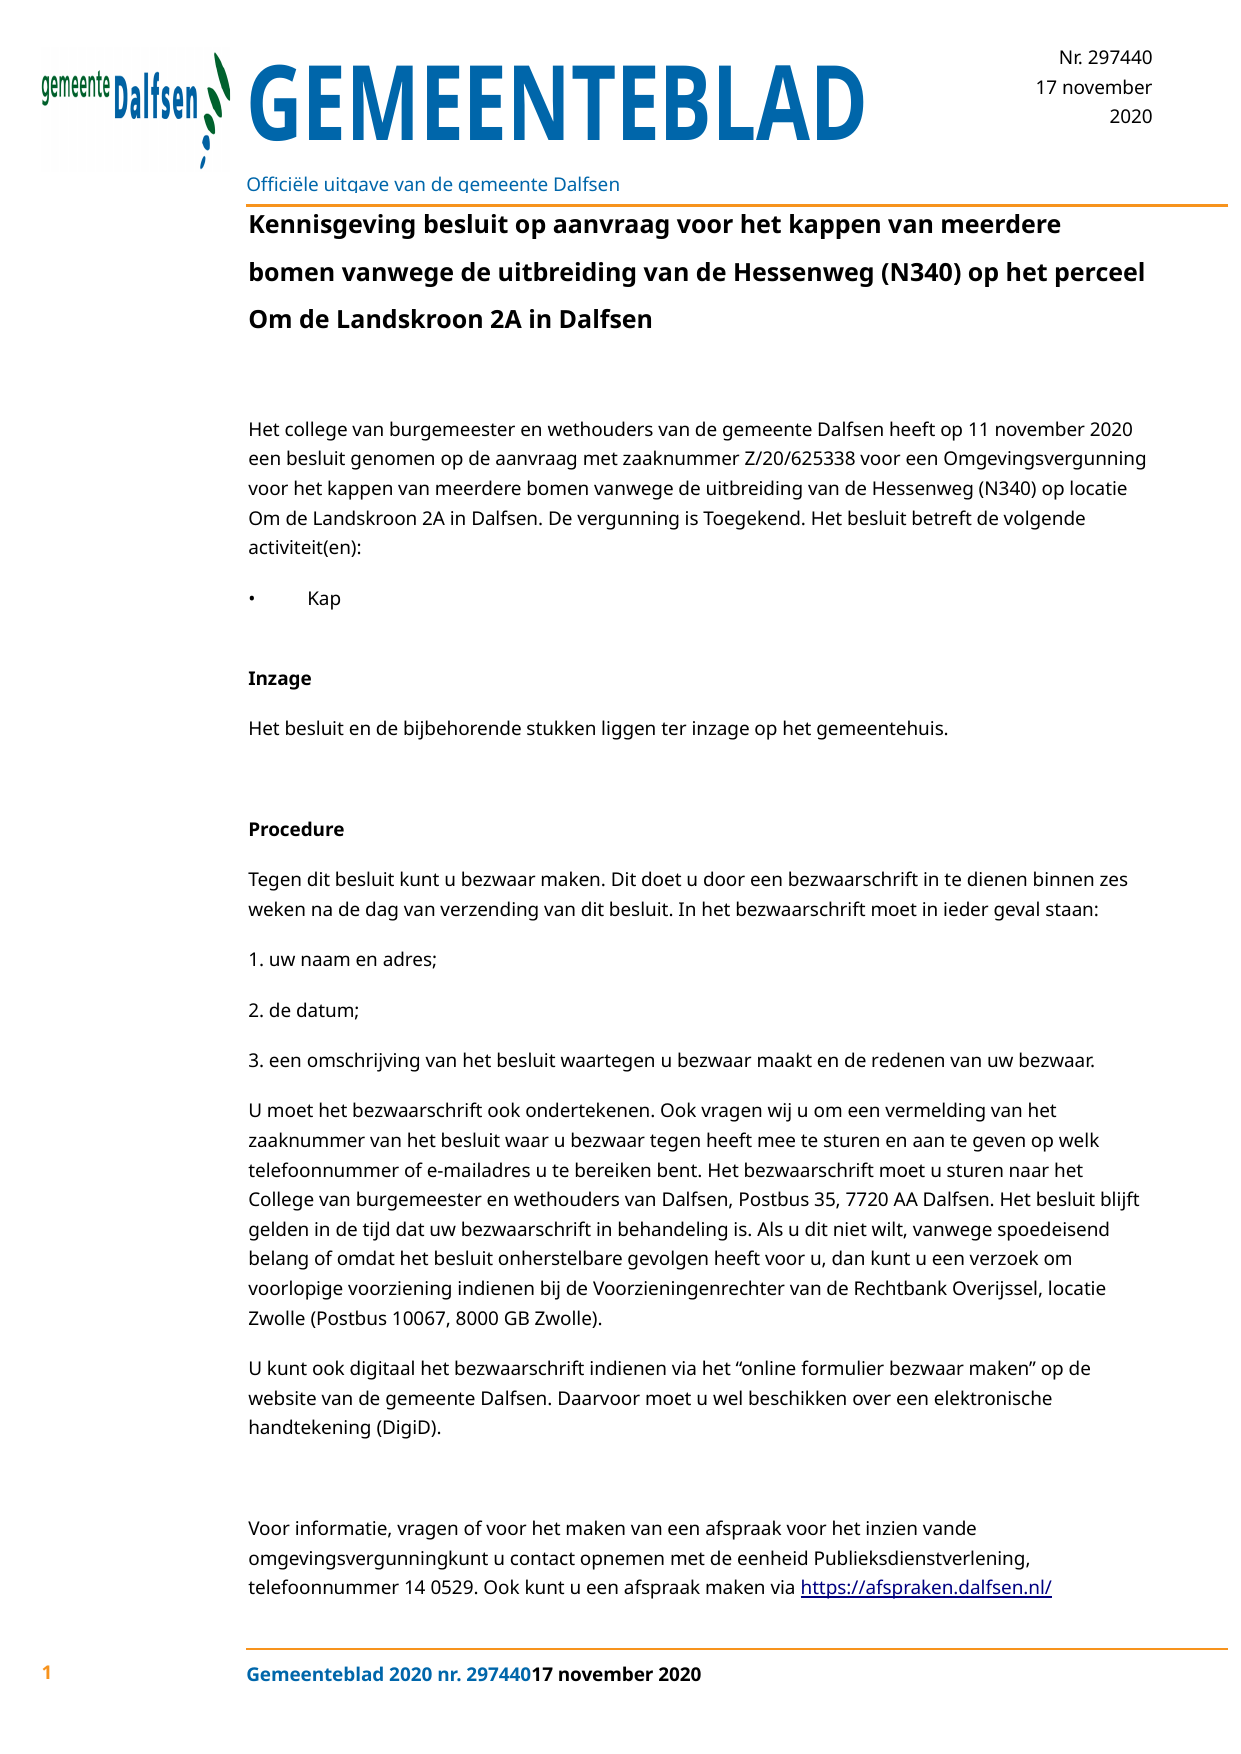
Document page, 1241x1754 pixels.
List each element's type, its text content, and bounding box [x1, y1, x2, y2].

text 3. een omschrijving van het besluit waartegen u bezwaar maakt en de redenen van uw bezwaar. [248, 1047, 1152, 1073]
text Inzage [248, 665, 1152, 690]
text Kennisgeving besluit op aanvraag voor het kappen van meerdere bomen vanwege de uitbreiding van de Hessenweg (N340) op het perceel Om de Landskroon 2A in Dalfsen [248, 207, 1152, 336]
text Procedure [248, 816, 1152, 842]
text Het college van burgemeester en wethouders van de gemeente Dalfsen heeft op 11 november 2020 een besluit genomen op de aanvraag met zaaknummer Z/20/625338 voor een Omgevingsvergunning voor het kappen van meerdere bomen vanwege de uitbreiding van de Hessenweg (N340) op locatie Om de Landskroon 2A in Dalfsen. De vergunning is Toegekend. Het besluit betreft de volgende activiteit(en): [248, 416, 1152, 560]
text Voor informatie, vragen of voor het maken van een afspraak voor het inzien vande omgevingsvergunningkunt u contact opnemen met de eenheid Publieksdienstverlening, telefoonnummer 14 0529. Ook kunt u een afspraak maken via https://afspraken.dalfsen.nl/ [248, 1515, 1152, 1600]
list Kap [248, 585, 1152, 610]
text Tegen dit besluit kunt u bezwaar maken. Dit doet u door een bezwaarschrift in te dienen binnen zes weken na de dag van verzending van dit besluit. In het bezwaarschrift moet in ieder geval staan: [248, 866, 1152, 922]
picture [41, 47, 231, 172]
text 2. de datum; [248, 997, 1152, 1022]
text U kunt ook digitaal het bezwaarschrift indienen via het “online formulier bezwaar maken” op de website van de gemeente Dalfsen. Daarvoor moet u wel beschikken over een elektronische handtekening (DigiD). [248, 1355, 1152, 1440]
text U moet het bezwaarschrift ook ondertekenen. Ook vragen wij u om een vermelding van het zaaknummer van het besluit waar u bezwaar tegen heeft mee te sturen en aan te geven op welk telefoonnummer of e-mailadres u te bereiken bent. Het bezwaarschrift moet u sturen naar het College van burgemeester en wethouders van Dalfsen, Postbus 35, 7720 AA Dalfsen. Het besluit blijft gelden in de tijd dat uw bezwaarschrift in behandeling is. Als u dit niet wilt, vanwege spoedeisend belang of omdat het besluit onherstelbare gevolgen heeft voor u, dan kunt u een verzoek om voorlopige voorziening indienen bij de Voorzieningenrechter van de Rechtbank Overijssel, locatie Zwolle (Postbus 10067, 8000 GB Zwolle). [248, 1098, 1152, 1330]
text Het besluit en de bijbehorende stukken liggen ter inzage op het gemeentehuis. [248, 715, 1152, 741]
text 1. uw naam en adres; [248, 946, 1152, 972]
